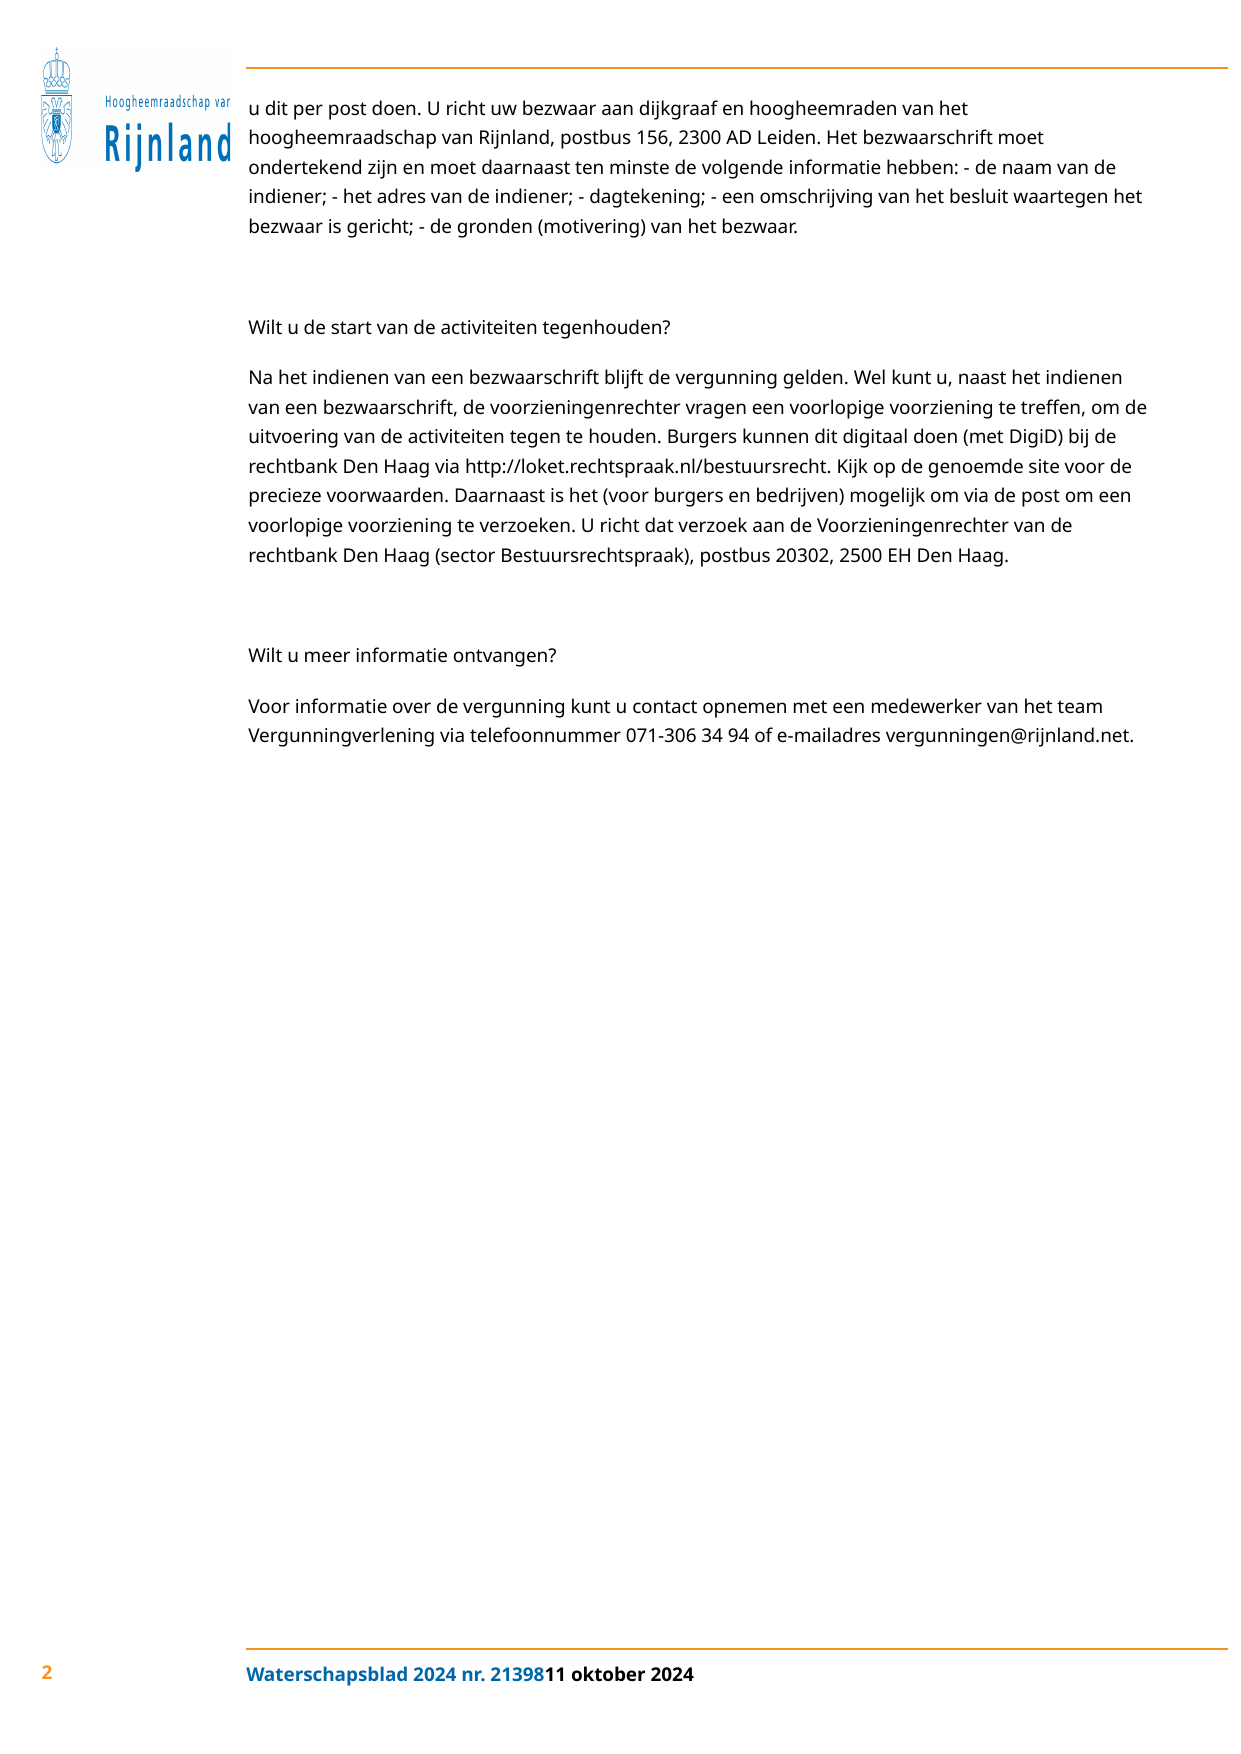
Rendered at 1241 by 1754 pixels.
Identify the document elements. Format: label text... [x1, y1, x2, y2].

text Wilt u de start van de activiteiten tegenhouden? [248, 314, 1152, 340]
text Wilt u meer informatie ontvangen? [248, 643, 1152, 668]
text Na het indienen van een bezwaarschrift blijft de vergunning gelden. Wel kunt u, naast het indienen van een bezwaarschrift, de voorzieningenrechter vragen een voorlopige voorziening te treffen, om de uitvoering van de activiteiten tegen te houden. Burgers kunnen dit digitaal doen (met DigiD) bij de rechtbank Den Haag via http://loket.rechtspraak.nl/bestuursrecht. Kijk op de genoemde site voor de precieze voorwaarden. Daarnaast is het (voor burgers en bedrijven) mogelijk om via de post om een voorlopige voorziening te verzoeken. U richt dat verzoek aan de Voorzieningenrechter van de rechtbank Den Haag (sector Bestuursrechtspraak), postbus 20302, 2500 EH Den Haag. [248, 364, 1152, 568]
picture [41, 47, 231, 172]
text Voor informatie over de vergunning kunt u contact opnemen met een medewerker van het team Vergunningverlening via telefoonnummer 071-306 34 94 of e-mailadres vergunningen@rijnland.net. [248, 693, 1152, 748]
text u dit per post doen. U richt uw bezwaar aan dijkgraaf en hoogheemraden van het hoogheemraadschap van Rijnland, postbus 156, 2300 AD Leiden. Het bezwaarschrift moet ondertekend zijn en moet daarnaast ten minste de volgende informatie hebben: - de naam van de indiener; - het adres van de indiener; - dagtekening; - een omschrijving van het besluit waartegen het bezwaar is gericht; - de gronden (motivering) van het bezwaar. [248, 95, 1152, 239]
